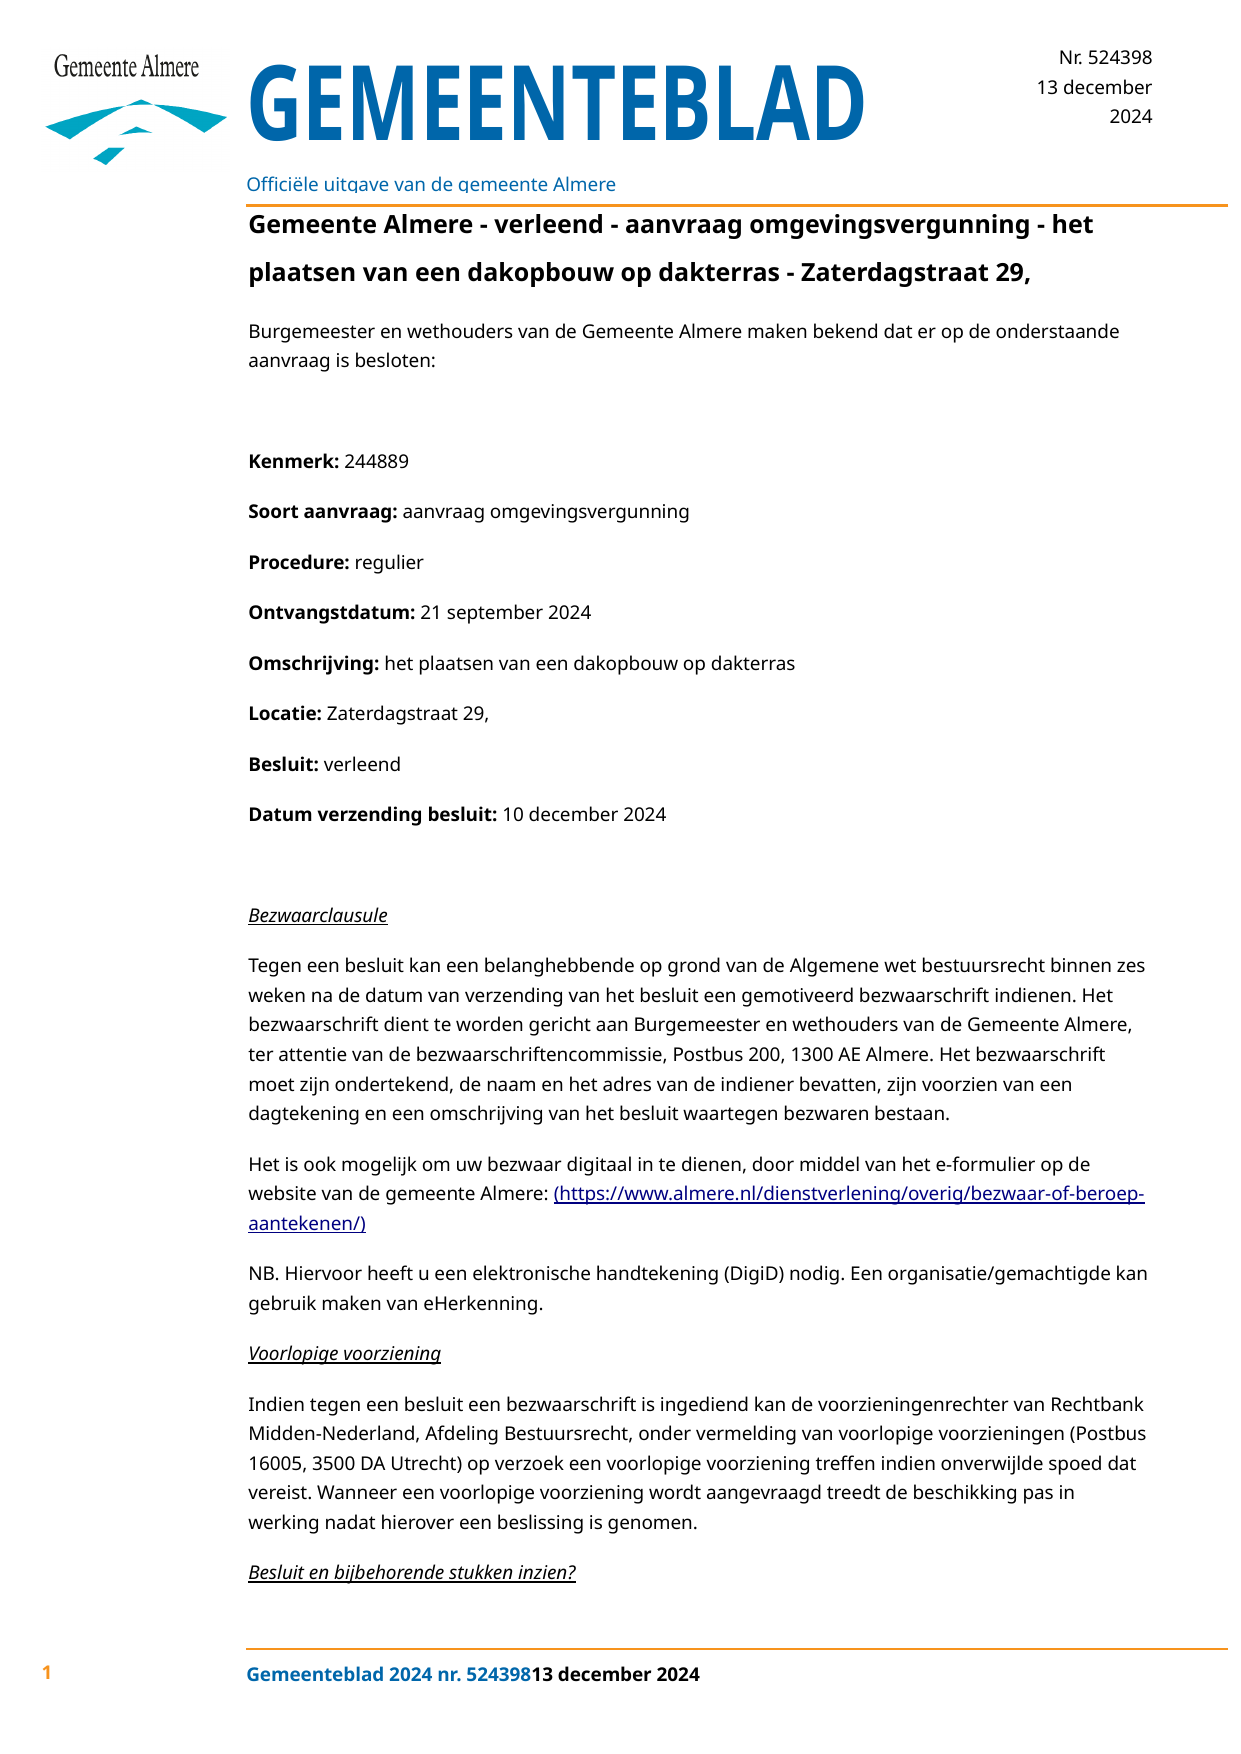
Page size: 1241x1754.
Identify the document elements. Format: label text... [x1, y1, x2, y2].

text Bezwaarclausule [248, 902, 1152, 928]
text Besluit en bijbehorende stukken inzien? [248, 1559, 1152, 1585]
text Locatie: Zaterdagstraat 29, [248, 700, 1152, 726]
text Soort aanvraag: aanvraag omgevingsvergunning [248, 499, 1152, 524]
text Procedure: regulier [248, 549, 1152, 575]
text Tegen een besluit kan een belanghebbende op grond van de Algemene wet bestuursrecht binnen zes weken na de datum van verzending van het besluit een gemotiveerd bezwaarschrift indienen. Het bezwaarschrift dient te worden gericht aan Burgemeester en wethouders van de Gemeente Almere, ter attentie van de bezwaarschriftencommissie, Postbus 200, 1300 AE Almere. Het bezwaarschrift moet zijn ondertekend, de naam en het adres van de indiener bevatten, zijn voorzien van een dagtekening en een omschrijving van het besluit waartegen bezwaren bestaan. [248, 952, 1152, 1126]
text Voorlopige voorziening [248, 1340, 1152, 1366]
text Gemeente Almere - verleend - aanvraag omgevingsvergunning - het plaatsen van een dakopbouw op dakterras - Zaterdagstraat 29, [248, 207, 1152, 288]
text Omschrijving: het plaatsen van een dakopbouw op dakterras [248, 650, 1152, 676]
text Het is ook mogelijk om uw bezwaar digitaal in te dienen, door middel van het e-formulier op de website van de gemeente Almere: (https://www.almere.nl/dienstverlening/overig/bezwaar-of-beroep-aantekenen/) [248, 1151, 1152, 1236]
text Besluit: verleend [248, 751, 1152, 777]
text Kenmerk: 244889 [248, 448, 1152, 474]
picture [41, 47, 231, 172]
text NB. Hiervoor heeft u een elektronische handtekening (DigiD) nodig. Een organisatie/gemachtigde kan gebruik maken van eHerkenning. [248, 1260, 1152, 1316]
text Ontvangstdatum: 21 september 2024 [248, 599, 1152, 625]
text Indien tegen een besluit een bezwaarschrift is ingediend kan de voorzieningenrechter van Rechtbank Midden-Nederland, Afdeling Bestuursrecht, onder vermelding van voorlopige voorzieningen (Postbus 16005, 3500 DA Utrecht) op verzoek een voorlopige voorziening treffen indien onverwijlde spoed dat vereist. Wanneer een voorlopige voorziening wordt aangevraagd treedt de beschikking pas in werking nadat hierover een beslissing is genomen. [248, 1391, 1152, 1535]
text Datum verzending besluit: 10 december 2024 [248, 801, 1152, 827]
text Burgemeester en wethouders van de Gemeente Almere maken bekend dat er op de onderstaande aanvraag is besloten: [248, 318, 1152, 373]
